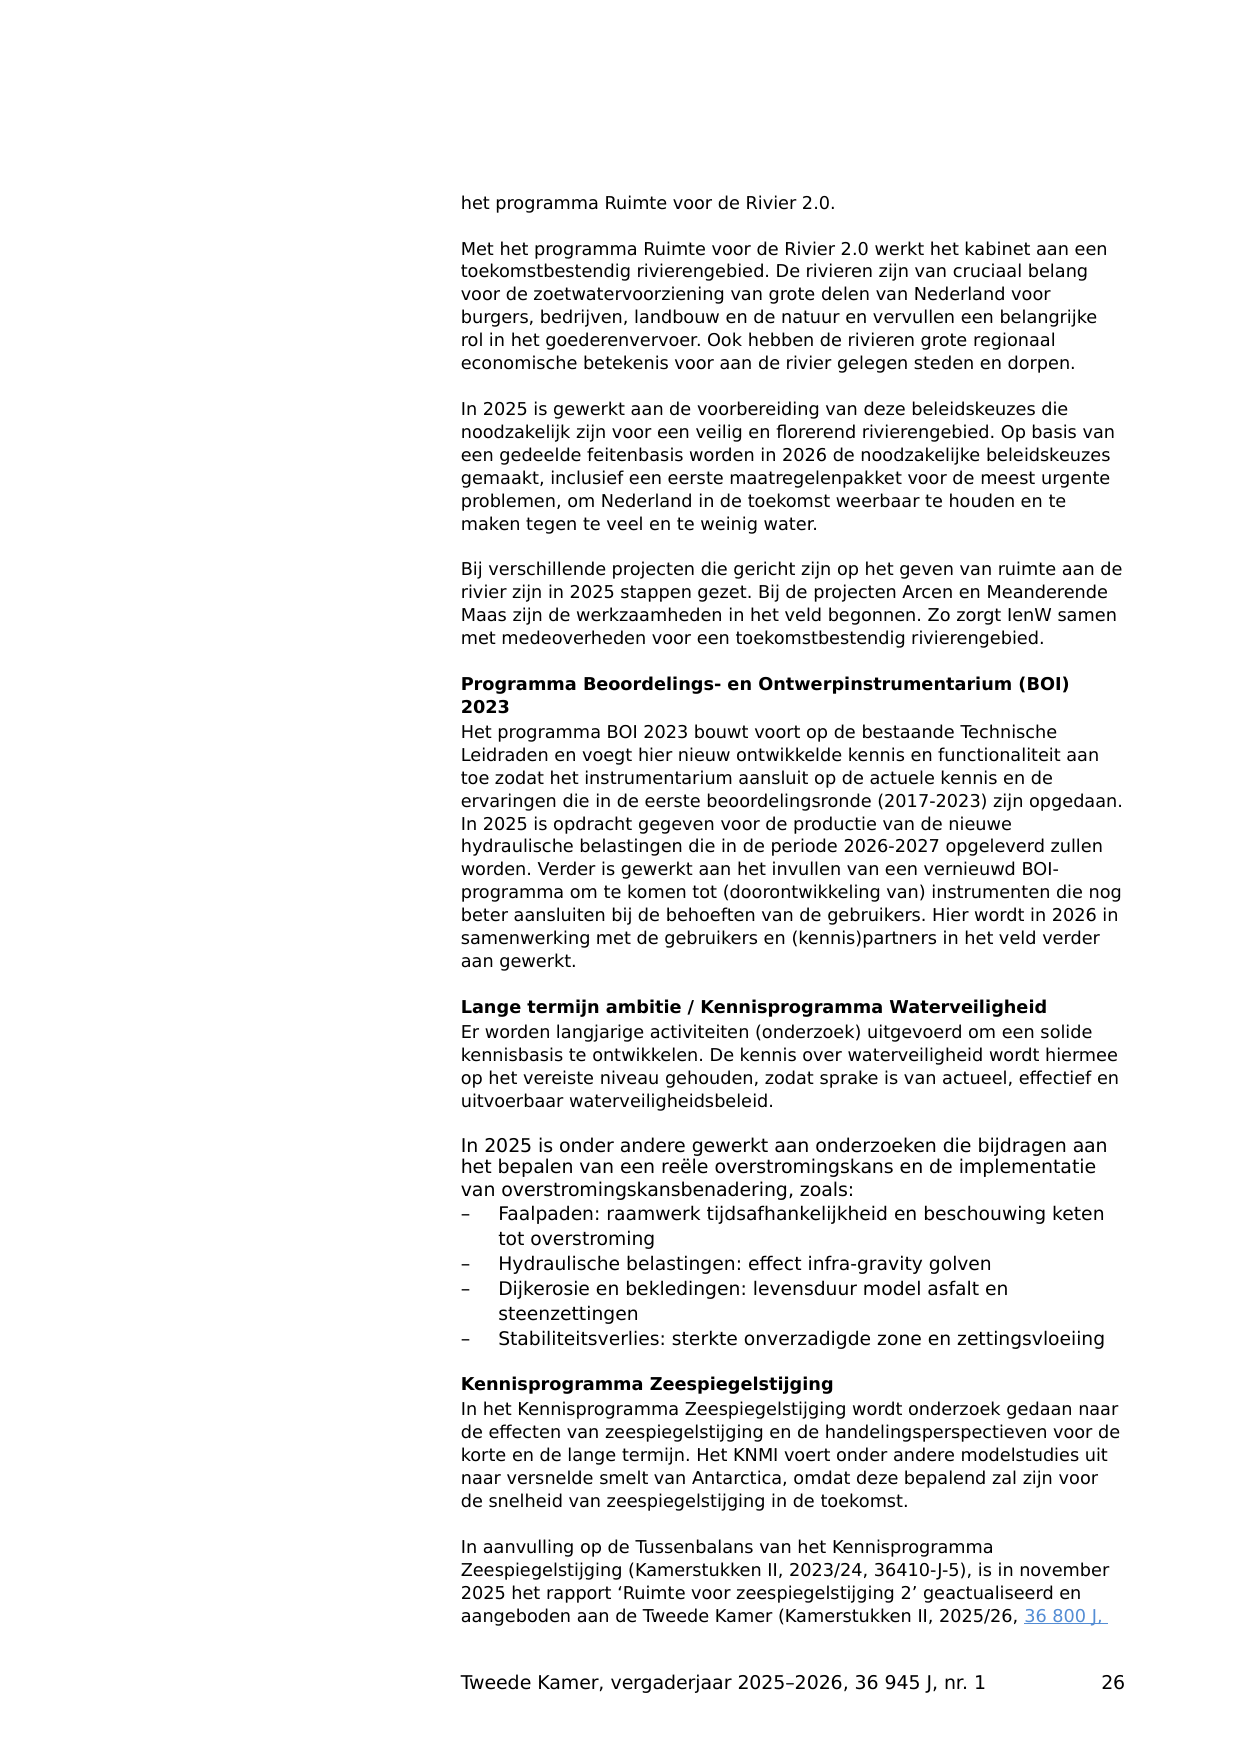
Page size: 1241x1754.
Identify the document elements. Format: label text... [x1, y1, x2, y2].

text Kennisprogramma Zeespiegelstijging [461, 1372, 1125, 1395]
text het programma Ruimte voor de Rivier 2.0. [461, 191, 1125, 214]
text Bij verschillende projecten die gericht zijn op het geven van ruimte aan de rivier zijn in 2025 stappen gezet. Bij de projecten Arcen en Meanderende Maas zijn de werkzaamheden in het veld begonnen. Zo zorgt IenW samen met medeoverheden voor een toekomstbestendig rivierengebied. [461, 557, 1125, 649]
list Dijkerosie en bekledingen: levensduur model asfalt en steenzettingen [461, 1275, 1125, 1325]
text Met het programma Ruimte voor de Rivier 2.0 werkt het kabinet aan een toekomstbestendig rivierengebied. De rivieren zijn van cruciaal belang voor de zoetwatervoorziening van grote delen van Nederland voor burgers, bedrijven, landbouw en de natuur en vervullen een belangrijke rol in het goederenvervoer. Ook hebben de rivieren grote regionaal economische betekenis voor aan de rivier gelegen steden en dorpen. [461, 237, 1125, 374]
text In het Kennisprogramma Zeespiegelstijging wordt onderzoek gedaan naar de effecten van zeespiegelstijging en de handelingsperspectieven voor de korte en de lange termijn. Het KNMI voert onder andere modelstudies uit naar versnelde smelt van Antarctica, omdat deze bepalend zal zijn voor de snelheid van zeespiegelstijging in de toekomst. [461, 1397, 1125, 1512]
list Stabiliteitsverlies: sterkte onverzadigde zone en zettingsvloeiing [461, 1325, 1125, 1350]
list Faalpaden: raamwerk tijdsafhankelijkheid en beschouwing keten tot overstroming [461, 1200, 1125, 1250]
text Programma Beoordelings- en Ontwerpinstrumentarium (BOI) 2023 [461, 672, 1125, 718]
text Het programma BOI 2023 bouwt voort op de bestaande Technische Leidraden en voegt hier nieuw ontwikkelde kennis en functionaliteit aan toe zodat het instrumentarium aansluit op de actuele kennis en de ervaringen die in de eerste beoordelingsronde (2017-2023) zijn opgedaan. In 2025 is opdracht gegeven voor de productie van de nieuwe hydraulische belastingen die in de periode 2026-2027 opgeleverd zullen worden. Verder is gewerkt aan het invullen van een vernieuwd BOI-programma om te komen tot (doorontwikkeling van) instrumenten die nog beter aansluiten bij de behoeften van de gebruikers. Hier wordt in 2026 in samenwerking met de gebruikers en (kennis)partners in het veld verder aan gewerkt. [461, 720, 1125, 972]
list Hydraulische belastingen: effect infra-gravity golven [461, 1250, 1125, 1275]
text In 2025 is onder andere gewerkt aan onderzoeken die bijdragen aan het bepalen van een reële overstromingskans en de implementatie van overstromingskansbenadering, zoals: [461, 1134, 1125, 1200]
text Lange termijn ambitie / Kennisprogramma Waterveiligheid [461, 995, 1125, 1018]
text Er worden langjarige activiteiten (onderzoek) uitgevoerd om een solide kennisbasis te ontwikkelen. De kennis over waterveiligheid wordt hiermee op het vereiste niveau gehouden, zodat sprake is van actueel, effectief en uitvoerbaar waterveiligheidsbeleid. [461, 1020, 1125, 1112]
text In 2025 is gewerkt aan de voorbereiding van deze beleidskeuzes die noodzakelijk zijn voor een veilig en florerend rivierengebied. Op basis van een gedeelde feitenbasis worden in 2026 de noodzakelijke beleidskeuzes gemaakt, inclusief een eerste maatregelenpakket voor de meest urgente problemen, om Nederland in de toekomst weerbaar te houden en te maken tegen te veel en te weinig water. [461, 397, 1125, 534]
text In aanvulling op de Tussenbalans van het Kennisprogramma Zeespiegelstijging (Kamerstukken II, 2023/24, 36410-J-5), is in november 2025 het rapport ‘Ruimte voor zeespiegelstijging 2’ geactualiseerd en aangeboden aan de Tweede Kamer (Kamerstukken II, 2025/26, 36 800 J, [461, 1535, 1125, 1627]
